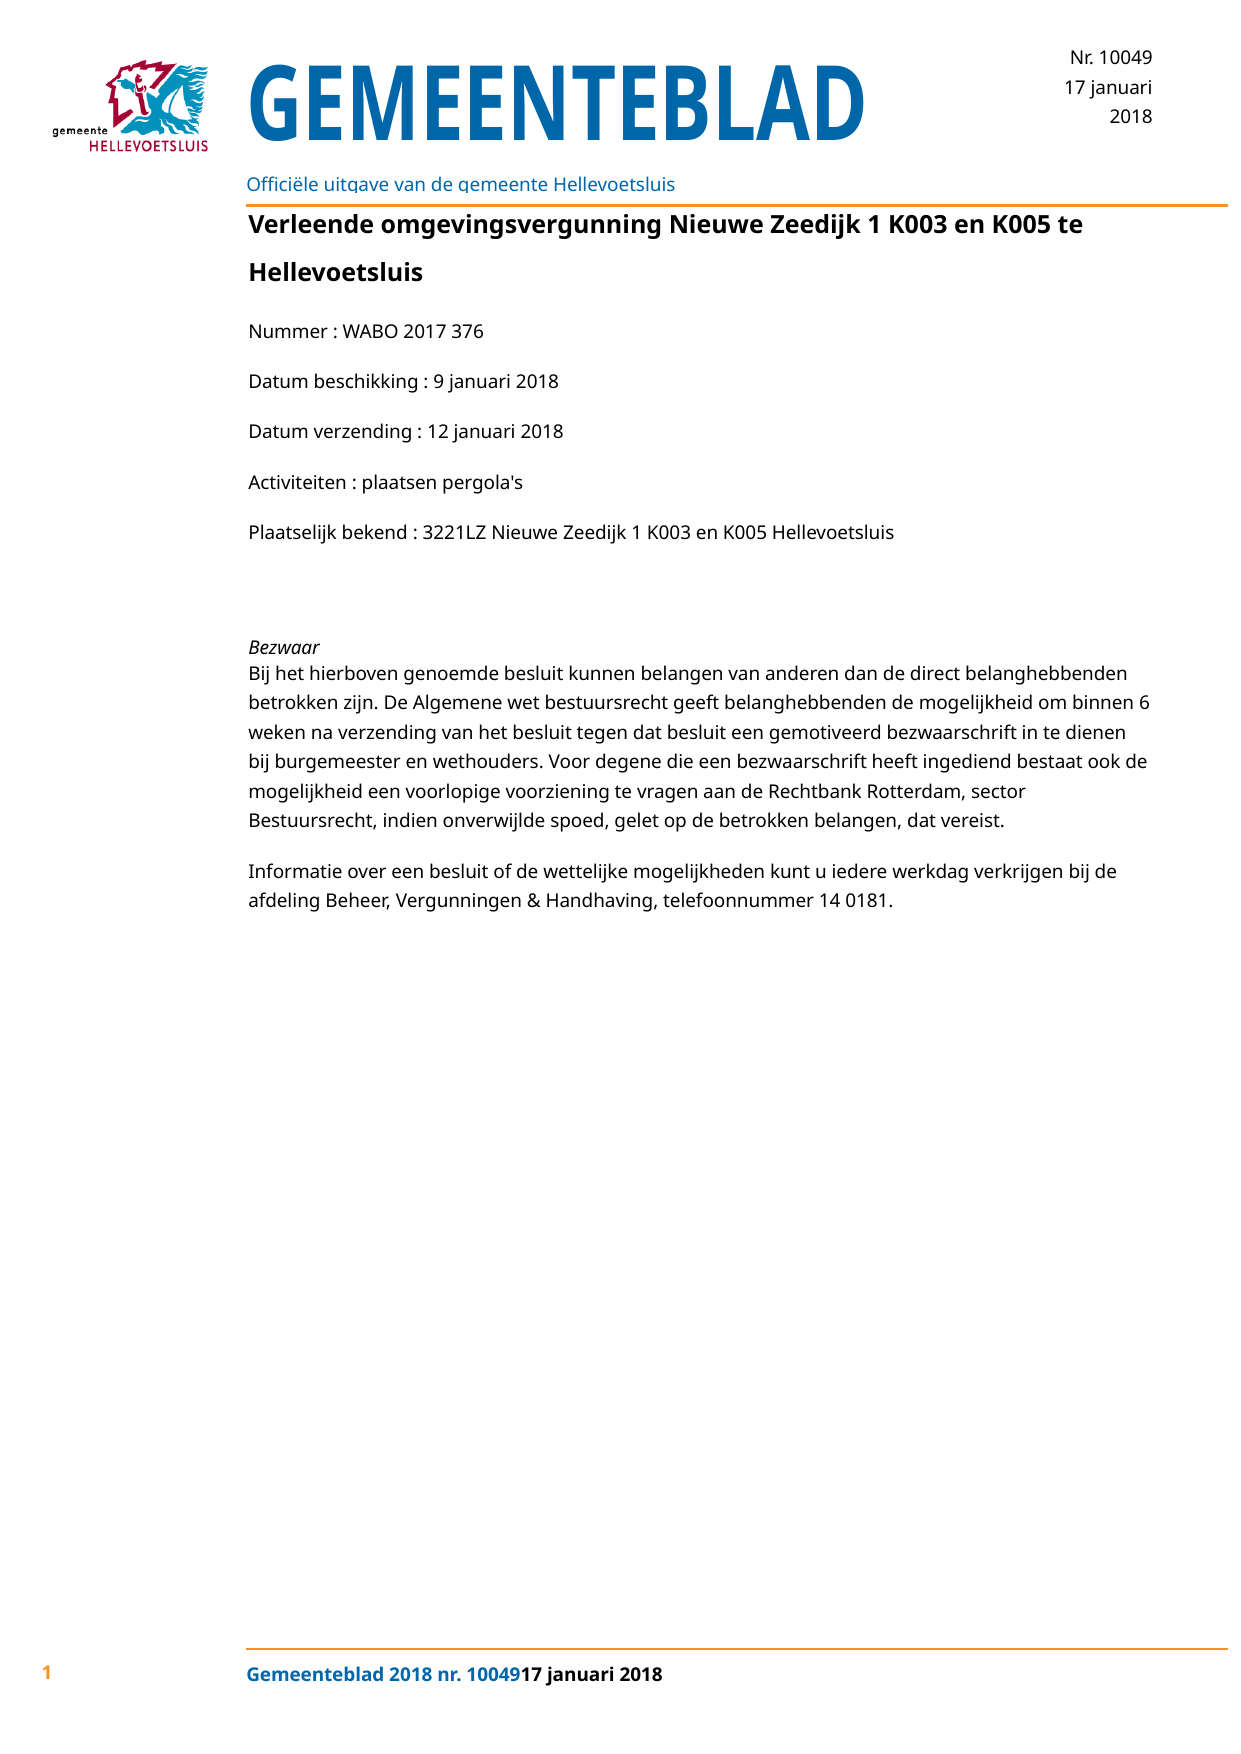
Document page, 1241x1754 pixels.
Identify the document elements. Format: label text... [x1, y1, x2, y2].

text Bezwaar [248, 634, 1152, 660]
text Bij het hierboven genoemde besluit kunnen belangen van anderen dan de direct belanghebbenden betrokken zijn. De Algemene wet bestuursrecht geeft belanghebbenden de mogelijkheid om binnen 6 weken na verzending van het besluit tegen dat besluit een gemotiveerd bezwaarschrift in te dienen bij burgemeester en wethouders. Voor degene die een bezwaarschrift heeft ingediend bestaat ook de mogelijkheid een voorlopige voorziening te vragen aan de Rechtbank Rotterdam, sector Bestuursrecht, indien onverwijlde spoed, gelet op de betrokken belangen, dat vereist. [248, 660, 1152, 833]
text Datum beschikking : 9 januari 2018 [248, 368, 1152, 394]
picture [41, 47, 231, 172]
text Datum verzending : 12 januari 2018 [248, 419, 1152, 444]
text Nummer : WABO 2017 376 [248, 318, 1152, 344]
text Informatie over een besluit of de wettelijke mogelijkheden kunt u iedere werkdag verkrijgen bij de afdeling Beheer, Vergunningen & Handhaving, telefoonnummer 14 0181. [248, 858, 1152, 913]
text Activiteiten : plaatsen pergola's [248, 469, 1152, 495]
text Plaatselijk bekend : 3221LZ Nieuwe Zeedijk 1 K003 en K005 Hellevoetsluis [248, 519, 1152, 545]
text Verleende omgevingsvergunning Nieuwe Zeedijk 1 K003 en K005 te Hellevoetsluis [248, 207, 1152, 288]
